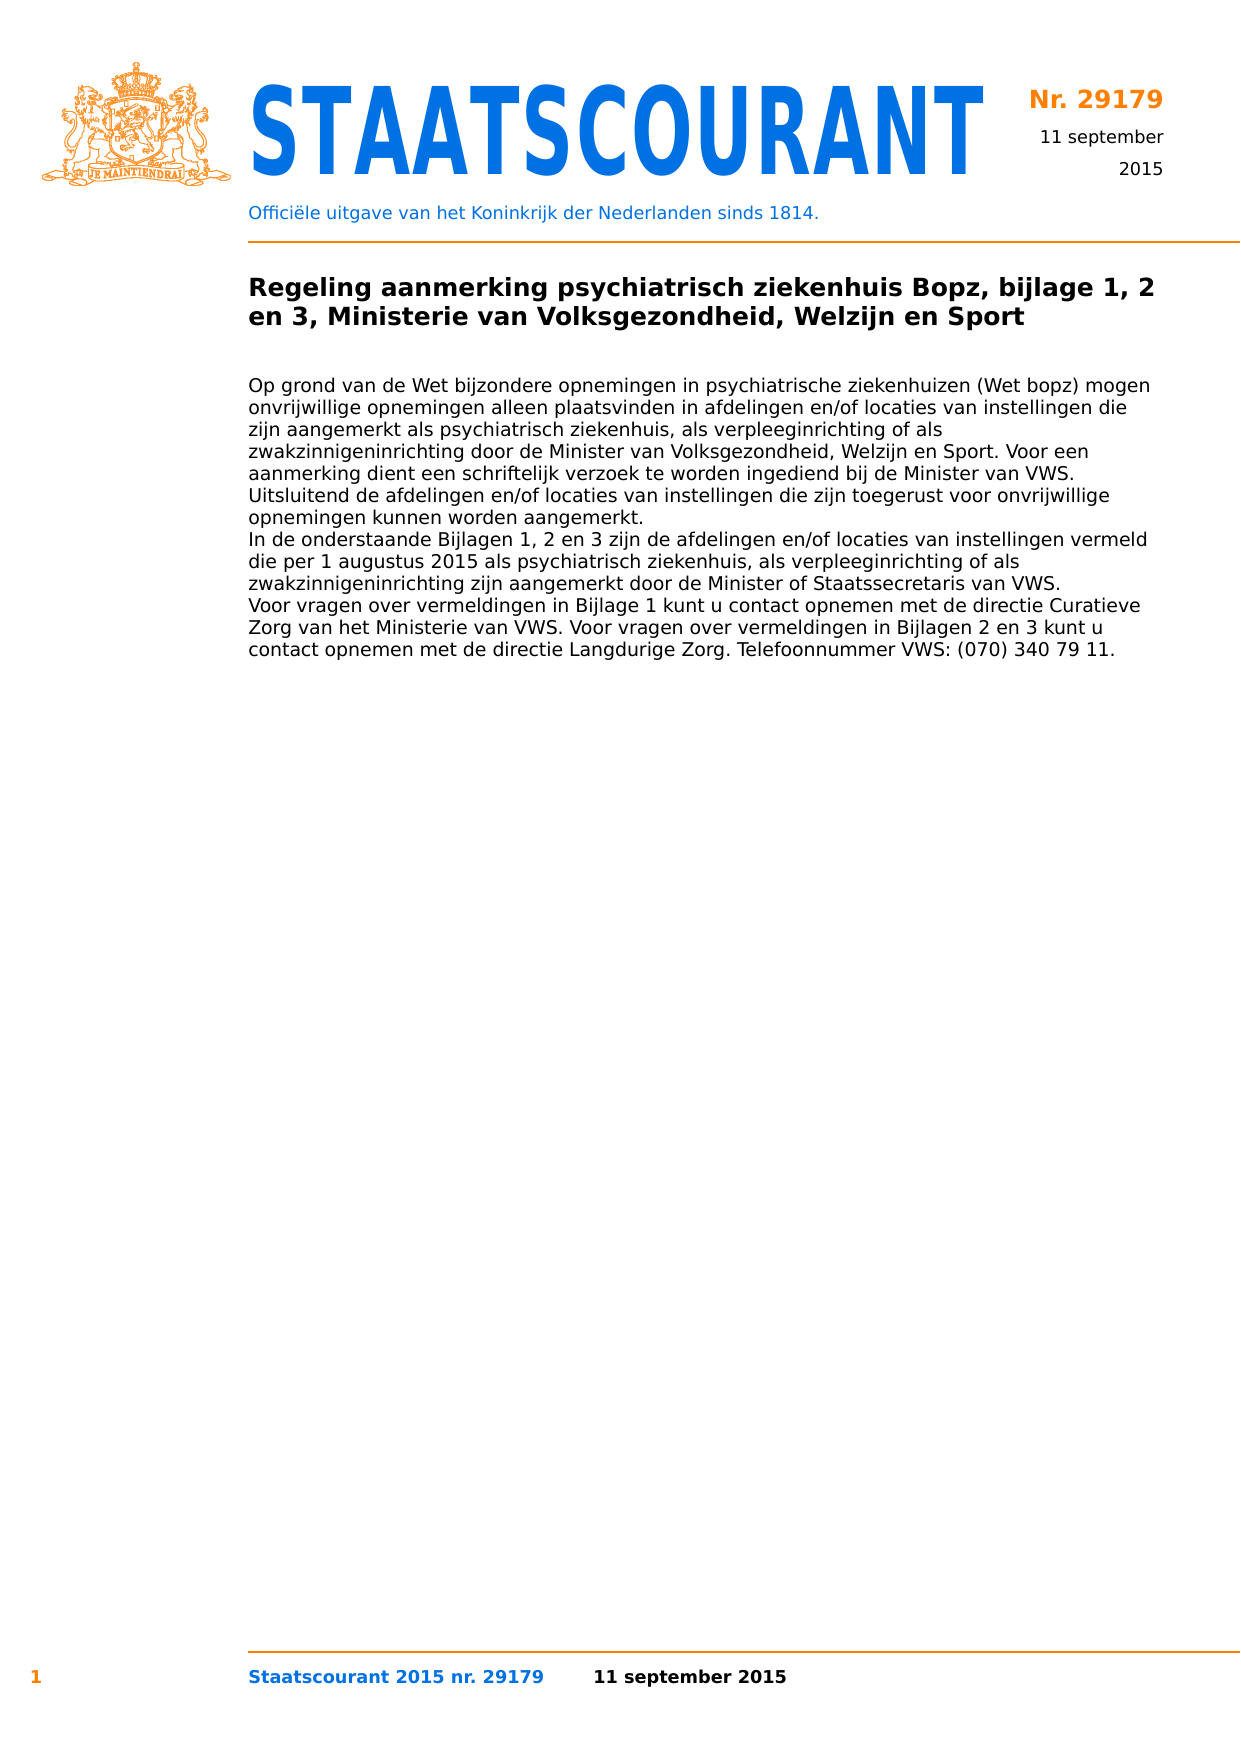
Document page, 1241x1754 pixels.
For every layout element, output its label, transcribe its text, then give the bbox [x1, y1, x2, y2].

text In de onderstaande Bijlagen 1, 2 en 3 zijn de afdelingen en/of locaties van instellingen vermeld die per 1 augustus 2015 als psychiatrisch ziekenhuis, als verpleeginrichting of als zwakzinnigeninrichting zijn aangemerkt door de Minister of Staatssecretaris van VWS. [248, 529, 1163, 595]
text Uitsluitend de afdelingen en/of locaties van instellingen die zijn toegerust voor onvrijwillige opnemingen kunnen worden aangemerkt. [248, 485, 1163, 529]
table_header Nr. 29179 [998, 62, 1240, 121]
table_cell Officiële uitgave van het Koninkrijk der Nederlanden sinds 1814. [248, 203, 1240, 241]
table_header STAATSCOURANT [248, 62, 998, 203]
table_cell 11 september [998, 121, 1240, 153]
table_header [25, 62, 248, 241]
text Voor vragen over vermeldingen in Bijlage 1 kunt u contact opnemen met de directie Curatieve Zorg van het Ministerie van VWS. Voor vragen over vermeldingen in Bijlagen 2 en 3 kunt u contact opnemen met de directie Langdurige Zorg. Telefoonnummer VWS: (070) 340 79 11. [248, 595, 1163, 661]
table_cell 2015 [998, 153, 1240, 203]
subtitle Regeling aanmerking psychiatrisch ziekenhuis Bopz, bijlage 1, 2 en 3, Ministerie van Volksgezondheid, Welzijn en Sport [248, 273, 1163, 331]
text Op grond van de Wet bijzondere opnemingen in psychiatrische ziekenhuizen (Wet bopz) mogen onvrijwillige opnemingen alleen plaatsvinden in afdelingen en/of locaties van instellingen die zijn aangemerkt als psychiatrisch ziekenhuis, als verpleeginrichting of als zwakzinnigeninrichting door de Minister van Volksgezondheid, Welzijn en Sport. Voor een aanmerking dient een schriftelijk verzoek te worden ingediend bij de Minister van VWS. [248, 375, 1163, 485]
picture [41, 62, 231, 186]
